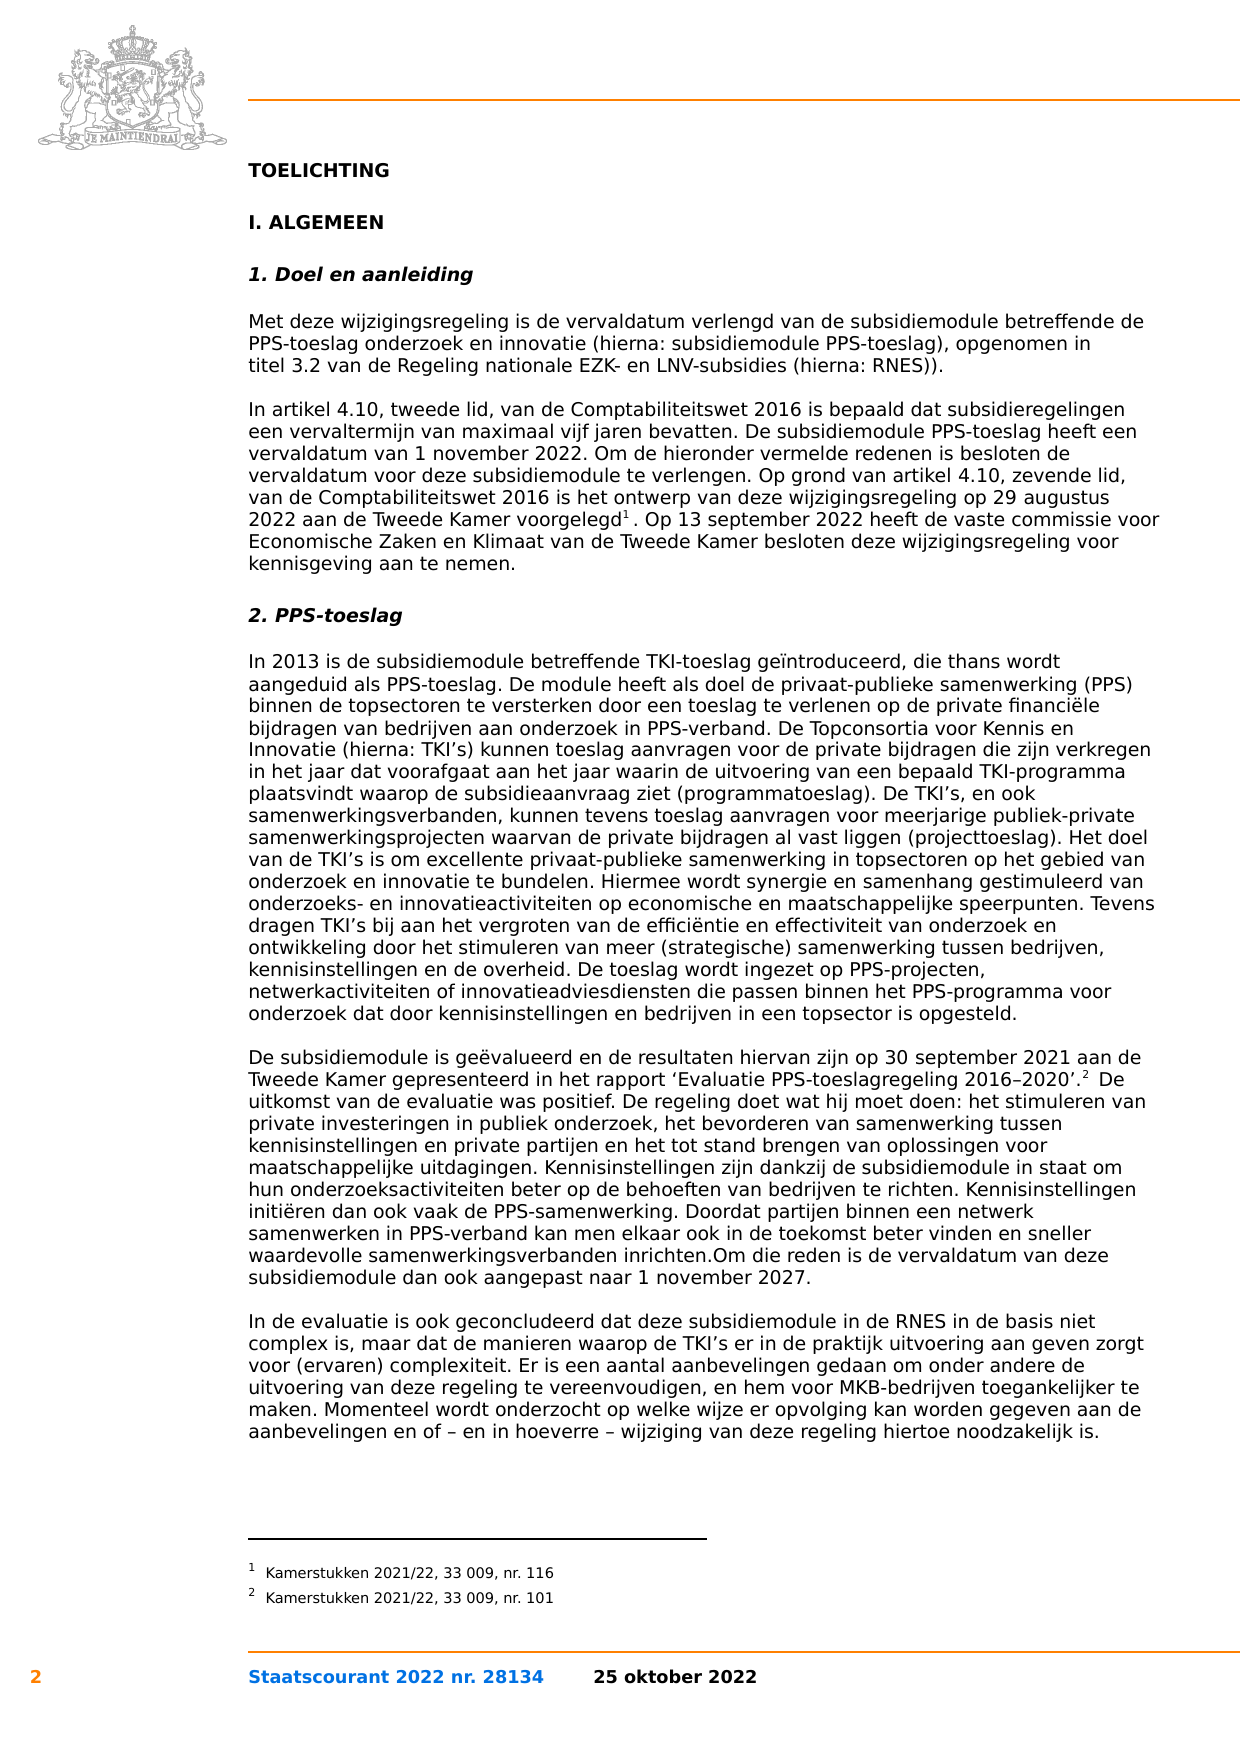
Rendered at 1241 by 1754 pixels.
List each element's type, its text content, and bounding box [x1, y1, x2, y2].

text Kamerstukken 2021/22, 33 009, nr. 101 [248, 1586, 1163, 1608]
text Kamerstukken 2021/22, 33 009, nr. 116 [248, 1561, 1163, 1583]
subtitle I. ALGEMEEN [248, 212, 1163, 234]
text In 2013 is de subsidiemodule betreffende TKI-toeslag geïntroduceerd, die thans wordt aangeduid als PPS-toeslag. De module heeft als doel de privaat-publieke samenwerking (PPS) binnen de topsectoren te versterken door een toeslag te verlenen op de private financiële bijdragen van bedrijven aan onderzoek in PPS-verband. De Topconsortia voor Kennis en Innovatie (hierna: TKI’s) kunnen toeslag aanvragen voor de private bijdragen die zijn verkregen in het jaar dat voorafgaat aan het jaar waarin de uitvoering van een bepaald TKI-programma plaatsvindt waarop de subsidieaanvraag ziet (programmatoeslag). De TKI’s, en ook samenwerkingsverbanden, kunnen tevens toeslag aanvragen voor meerjarige publiek-private samenwerkingsprojecten waarvan de private bijdragen al vast liggen (projecttoeslag). Het doel van de TKI’s is om excellente privaat-publieke samenwerking in topsectoren op het gebied van onderzoek en innovatie te bundelen. Hiermee wordt synergie en samenhang gestimuleerd van onderzoeks- en innovatieactiviteiten op economische en maatschappelijke speerpunten. Tevens dragen TKI’s bij aan het vergroten van de efficiëntie en effectiviteit van onderzoek en ontwikkeling door het stimuleren van meer (strategische) samenwerking tussen bedrijven, kennisinstellingen en de overheid. De toeslag wordt ingezet op PPS-projecten, netwerkactiviteiten of innovatieadviesdiensten die passen binnen het PPS-programma voor onderzoek dat door kennisinstellingen en bedrijven in een topsector is opgesteld. [248, 651, 1163, 1025]
subtitle TOELICHTING [248, 160, 1163, 182]
subtitle 2. PPS-toeslag [248, 604, 1163, 626]
picture [38, 25, 227, 150]
text In de evaluatie is ook geconcludeerd dat deze subsidiemodule in de RNES in de basis niet complex is, maar dat de manieren waarop de TKI’s er in de praktijk uitvoering aan geven zorgt voor (ervaren) complexiteit. Er is een aantal aanbevelingen gedaan om onder andere de uitvoering van deze regeling te vereenvoudigen, en hem voor MKB-bedrijven toegankelijker te maken. Momenteel wordt onderzocht op welke wijze er opvolging kan worden gegeven aan de aanbevelingen en of – en in hoeverre – wijziging van deze regeling hiertoe noodzakelijk is. [248, 1311, 1163, 1442]
subtitle 1. Doel en aanleiding [248, 264, 1163, 286]
text De subsidiemodule is geëvalueerd en de resultaten hiervan zijn op 30 september 2021 aan de Tweede Kamer gepresenteerd in het rapport ‘Evaluatie PPS-toeslagregeling 2016–2020’. De uitkomst van de evaluatie was positief. De regeling doet wat hij moet doen: het stimuleren van private investeringen in publiek onderzoek, het bevorderen van samenwerking tussen kennisinstellingen en private partijen en het tot stand brengen van oplossingen voor maatschappelijke uitdagingen. Kennisinstellingen zijn dankzij de subsidiemodule in staat om hun onderzoeksactiviteiten beter op de behoeften van bedrijven te richten. Kennisinstellingen initiëren dan ook vaak de PPS-samenwerking. Doordat partijen binnen een netwerk samenwerken in PPS-verband kan men elkaar ook in de toekomst beter vinden en sneller waardevolle samenwerkingsverbanden inrichten.Om die reden is de vervaldatum van deze subsidiemodule dan ook aangepast naar 1 november 2027. [248, 1047, 1163, 1289]
text Met deze wijzigingsregeling is de vervaldatum verlengd van de subsidiemodule betreffende de PPS-toeslag onderzoek en innovatie (hierna: subsidiemodule PPS-toeslag), opgenomen in titel 3.2 van de Regeling nationale EZK- en LNV-subsidies (hierna: RNES)). [248, 311, 1163, 377]
text In artikel 4.10, tweede lid, van de Comptabiliteitswet 2016 is bepaald dat subsidieregelingen een vervaltermijn van maximaal vijf jaren bevatten. De subsidiemodule PPS-toeslag heeft een vervaldatum van 1 november 2022. Om de hieronder vermelde redenen is besloten de vervaldatum voor deze subsidiemodule te verlengen. Op grond van artikel 4.10, zevende lid, van de Comptabiliteitswet 2016 is het ontwerp van deze wijzigingsregeling op 29 augustus 2022 aan de Tweede Kamer voorgelegd. Op 13 september 2022 heeft de vaste commissie voor Economische Zaken en Klimaat van de Tweede Kamer besloten deze wijzigingsregeling voor kennisgeving aan te nemen. [248, 399, 1163, 574]
